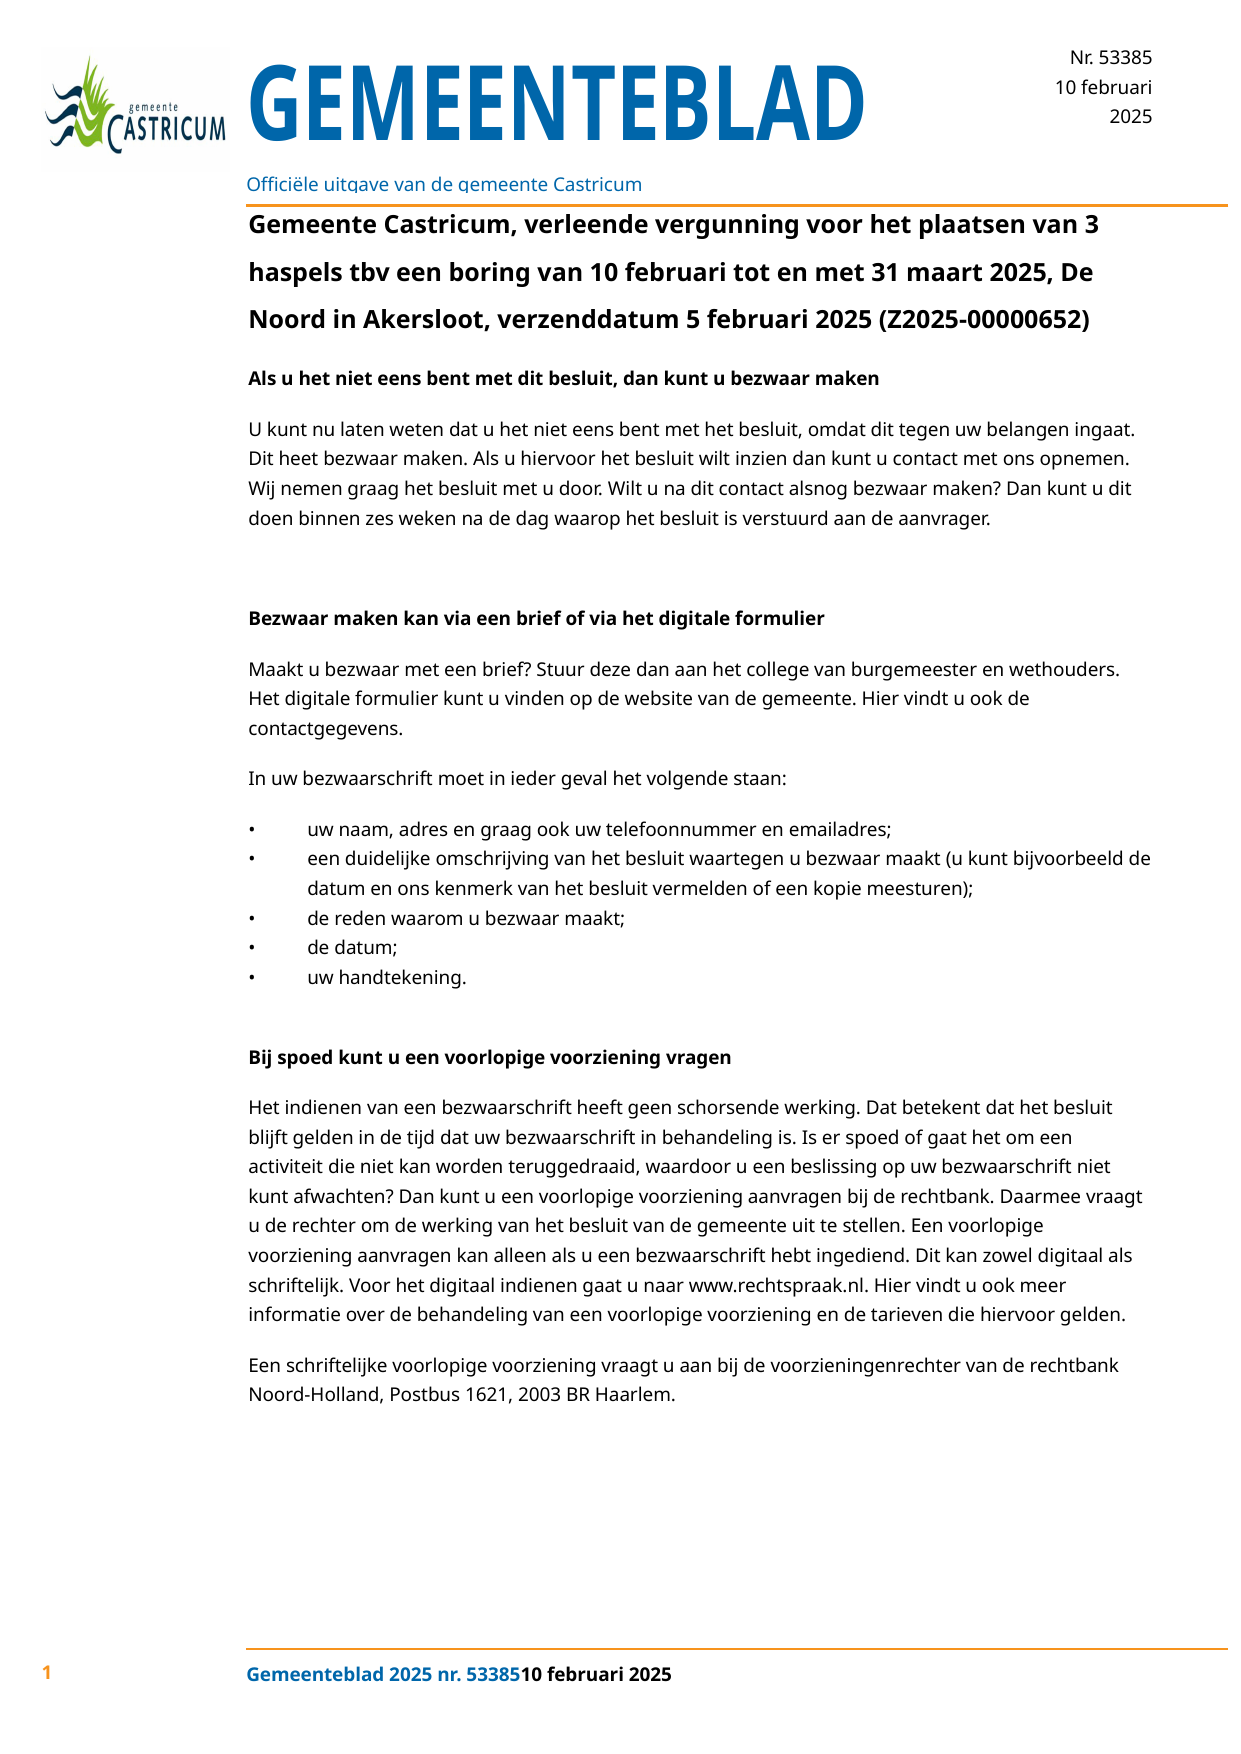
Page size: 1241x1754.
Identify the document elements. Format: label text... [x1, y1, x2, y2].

list de reden waarom u bezwaar maakt; [248, 905, 1152, 930]
text Gemeente Castricum, verleende vergunning voor het plaatsen van 3 haspels tbv een boring van 10 februari tot en met 31 maart 2025, De Noord in Akersloot, verzenddatum 5 februari 2025 (Z2025-00000652) [248, 207, 1152, 336]
list uw naam, adres en graag ook uw telefoonnummer en emailadres; [248, 816, 1152, 842]
text U kunt nu laten weten dat u het niet eens bent met het besluit, omdat dit tegen uw belangen ingaat. Dit heet bezwaar maken. Als u hiervoor het besluit wilt inzien dan kunt u contact met ons opnemen. Wij nemen graag het besluit met u door. Wilt u na dit contact alsnog bezwaar maken? Dan kunt u dit doen binnen zes weken na de dag waarop het besluit is verstuurd aan de aanvrager. [248, 416, 1152, 530]
text Het indienen van een bezwaarschrift heeft geen schorsende werking. Dat betekent dat het besluit blijft gelden in de tijd dat uw bezwaarschrift in behandeling is. Is er spoed of gaat het om een activiteit die niet kan worden teruggedraaid, waardoor u een beslissing op uw bezwaarschrift niet kunt afwachten? Dan kunt u een voorlopige voorziening aanvragen bij de rechtbank. Daarmee vraagt u de rechter om de werking van het besluit van de gemeente uit te stellen. Een voorlopige voorziening aanvragen kan alleen als u een bezwaarschrift hebt ingediend. Dit kan zowel digitaal als schriftelijk. Voor het digitaal indienen gaat u naar www.rechtspraak.nl. Hier vindt u ook meer informatie over de behandeling van een voorlopige voorziening en de tarieven die hiervoor gelden. [248, 1094, 1152, 1327]
picture [41, 47, 231, 172]
text In uw bezwaarschrift moet in ieder geval het volgende staan: [248, 766, 1152, 791]
list de datum; [248, 934, 1152, 960]
list een duidelijke omschrijving van het besluit waartegen u bezwaar maakt (u kunt bijvoorbeeld de datum en ons kenmerk van het besluit vermelden of een kopie meesturen); [248, 846, 1152, 901]
text Een schriftelijke voorlopige voorziening vraagt u aan bij de voorzieningenrechter van de rechtbank Noord-Holland, Postbus 1621, 2003 BR Haarlem. [248, 1352, 1152, 1407]
text Bezwaar maken kan via een brief of via het digitale formulier [248, 606, 1152, 631]
text Maakt u bezwaar met een brief? Stuur deze dan aan het college van burgemeester en wethouders. Het digitale formulier kunt u vinden op de website van de gemeente. Hier vindt u ook de contactgegevens. [248, 656, 1152, 741]
text Bij spoed kunt u een voorlopige voorziening vragen [248, 1044, 1152, 1069]
list uw handtekening. [248, 964, 1152, 989]
text Als u het niet eens bent met dit besluit, dan kunt u bezwaar maken [248, 366, 1152, 391]
